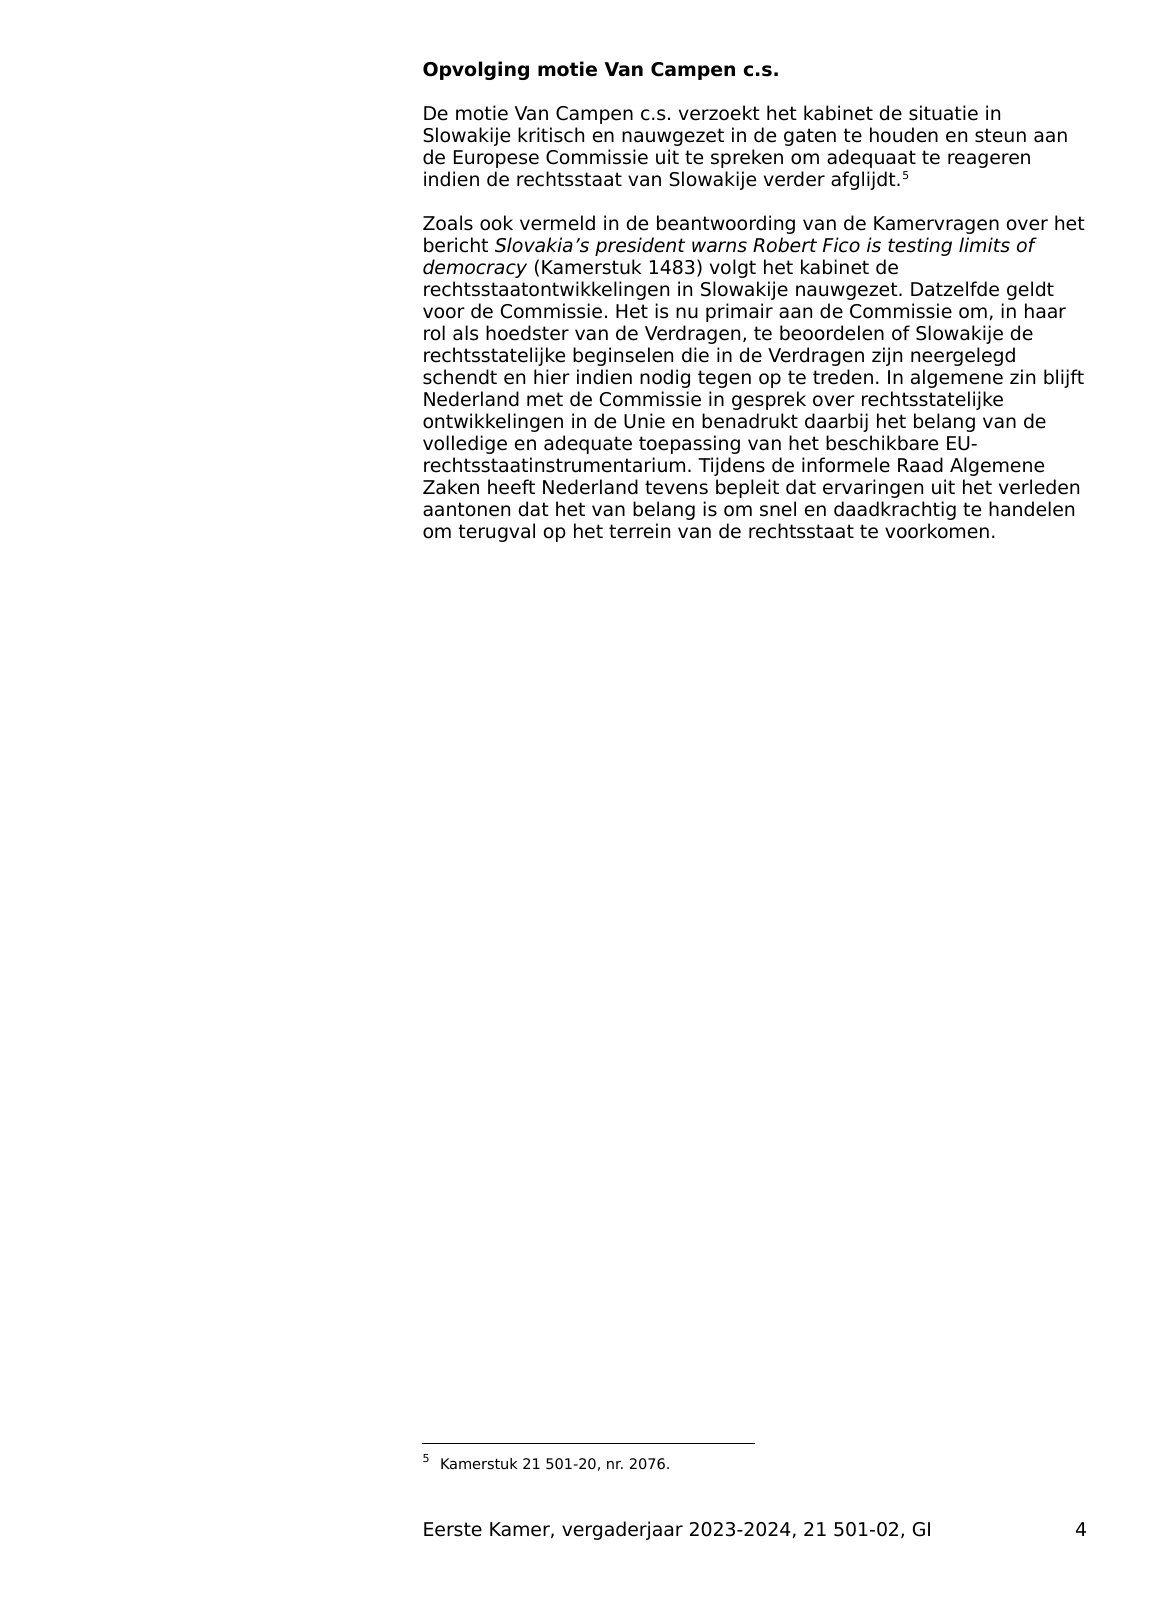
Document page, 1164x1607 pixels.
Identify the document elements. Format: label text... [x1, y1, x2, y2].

subtitle Opvolging motie Van Campen c.s. [422, 59, 1087, 81]
text Kamerstuk 21 501-20, nr. 2076. [422, 1452, 1087, 1474]
text Zoals ook vermeld in de beantwoording van de Kamervragen over het bericht Slovakia’s president warns Robert Fico is testing limits of democracy (Kamerstuk 1483) volgt het kabinet de rechtsstaatontwikkelingen in Slowakije nauwgezet. Datzelfde geldt voor de Commissie. Het is nu primair aan de Commissie om, in haar rol als hoedster van de Verdragen, te beoordelen of Slowakije de rechtsstatelijke beginselen die in de Verdragen zijn neergelegd schendt en hier indien nodig tegen op te treden. In algemene zin blijft Nederland met de Commissie in gesprek over rechtsstatelijke ontwikkelingen in de Unie en benadrukt daarbij het belang van de volledige en adequate toepassing van het beschikbare EU-rechtsstaatinstrumentarium. Tijdens de informele Raad Algemene Zaken heeft Nederland tevens bepleit dat ervaringen uit het verleden aantonen dat het van belang is om snel en daadkrachtig te handelen om terugval op het terrein van de rechtsstaat te voorkomen. [422, 213, 1087, 543]
text De motie Van Campen c.s. verzoekt het kabinet de situatie in Slowakije kritisch en nauwgezet in de gaten te houden en steun aan de Europese Commissie uit te spreken om adequaat te reageren indien de rechtsstaat van Slowakije verder afglijdt. [422, 103, 1087, 191]
